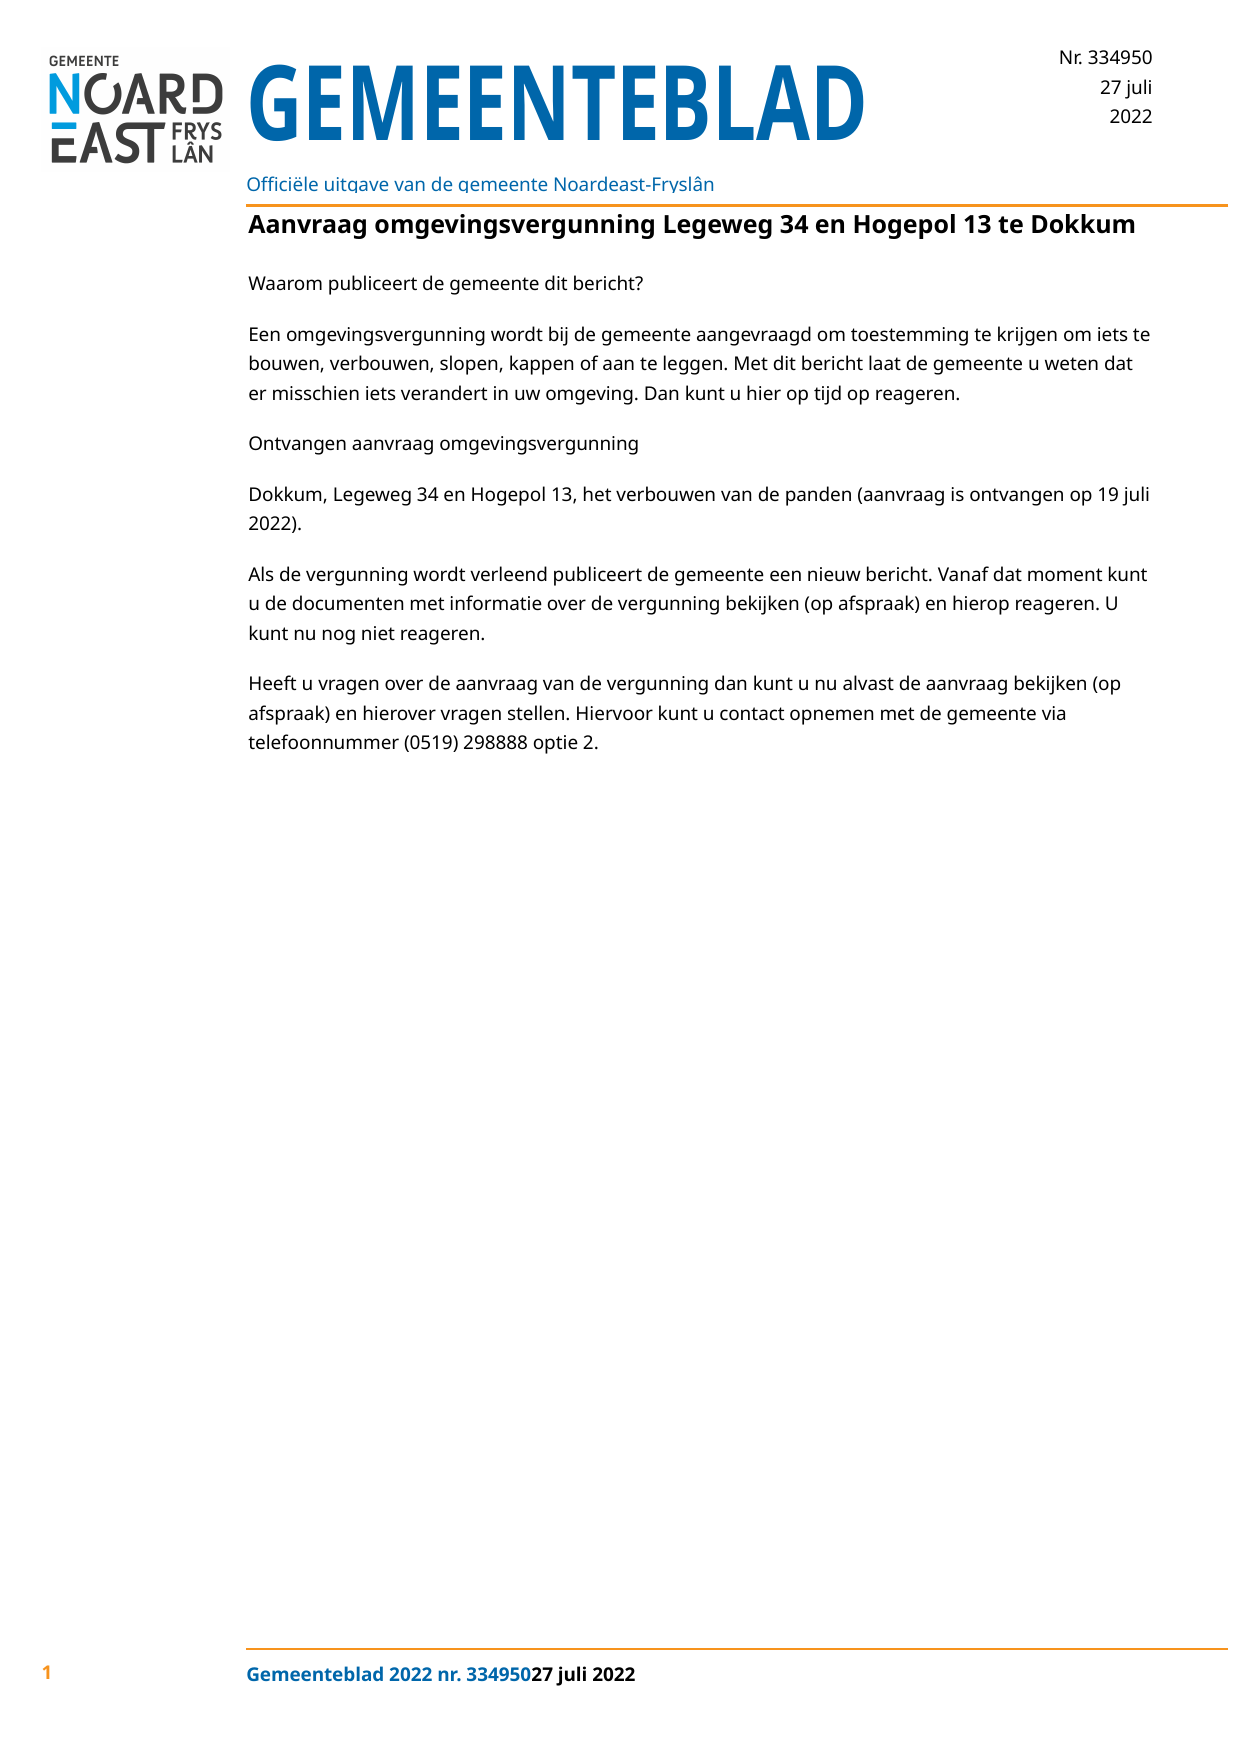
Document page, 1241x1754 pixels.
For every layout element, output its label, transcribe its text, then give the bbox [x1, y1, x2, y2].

text Aanvraag omgevingsvergunning Legeweg 34 en Hogepol 13 te Dokkum [248, 207, 1152, 241]
text Waarom publiceert de gemeente dit bericht? [248, 270, 1152, 296]
text Ontvangen aanvraag omgevingsvergunning [248, 430, 1152, 456]
text Dokkum, Legeweg 34 en Hogepol 13, het verbouwen van de panden (aanvraag is ontvangen op 19 juli 2022). [248, 481, 1152, 536]
picture [41, 47, 231, 172]
text Heeft u vragen over de aanvraag van de vergunning dan kunt u nu alvast de aanvraag bekijken (op afspraak) en hierover vragen stellen. Hiervoor kunt u contact opnemen met de gemeente via telefoonnummer (0519) 298888 optie 2. [248, 670, 1152, 755]
text Als de vergunning wordt verleend publiceert de gemeente een nieuw bericht. Vanaf dat moment kunt u de documenten met informatie over de vergunning bekijken (op afspraak) en hierop reageren. U kunt nu nog niet reageren. [248, 561, 1152, 646]
text Een omgevingsvergunning wordt bij de gemeente aangevraagd om toestemming te krijgen om iets te bouwen, verbouwen, slopen, kappen of aan te leggen. Met dit bericht laat de gemeente u weten dat er misschien iets verandert in uw omgeving. Dan kunt u hier op tijd op reageren. [248, 321, 1152, 406]
